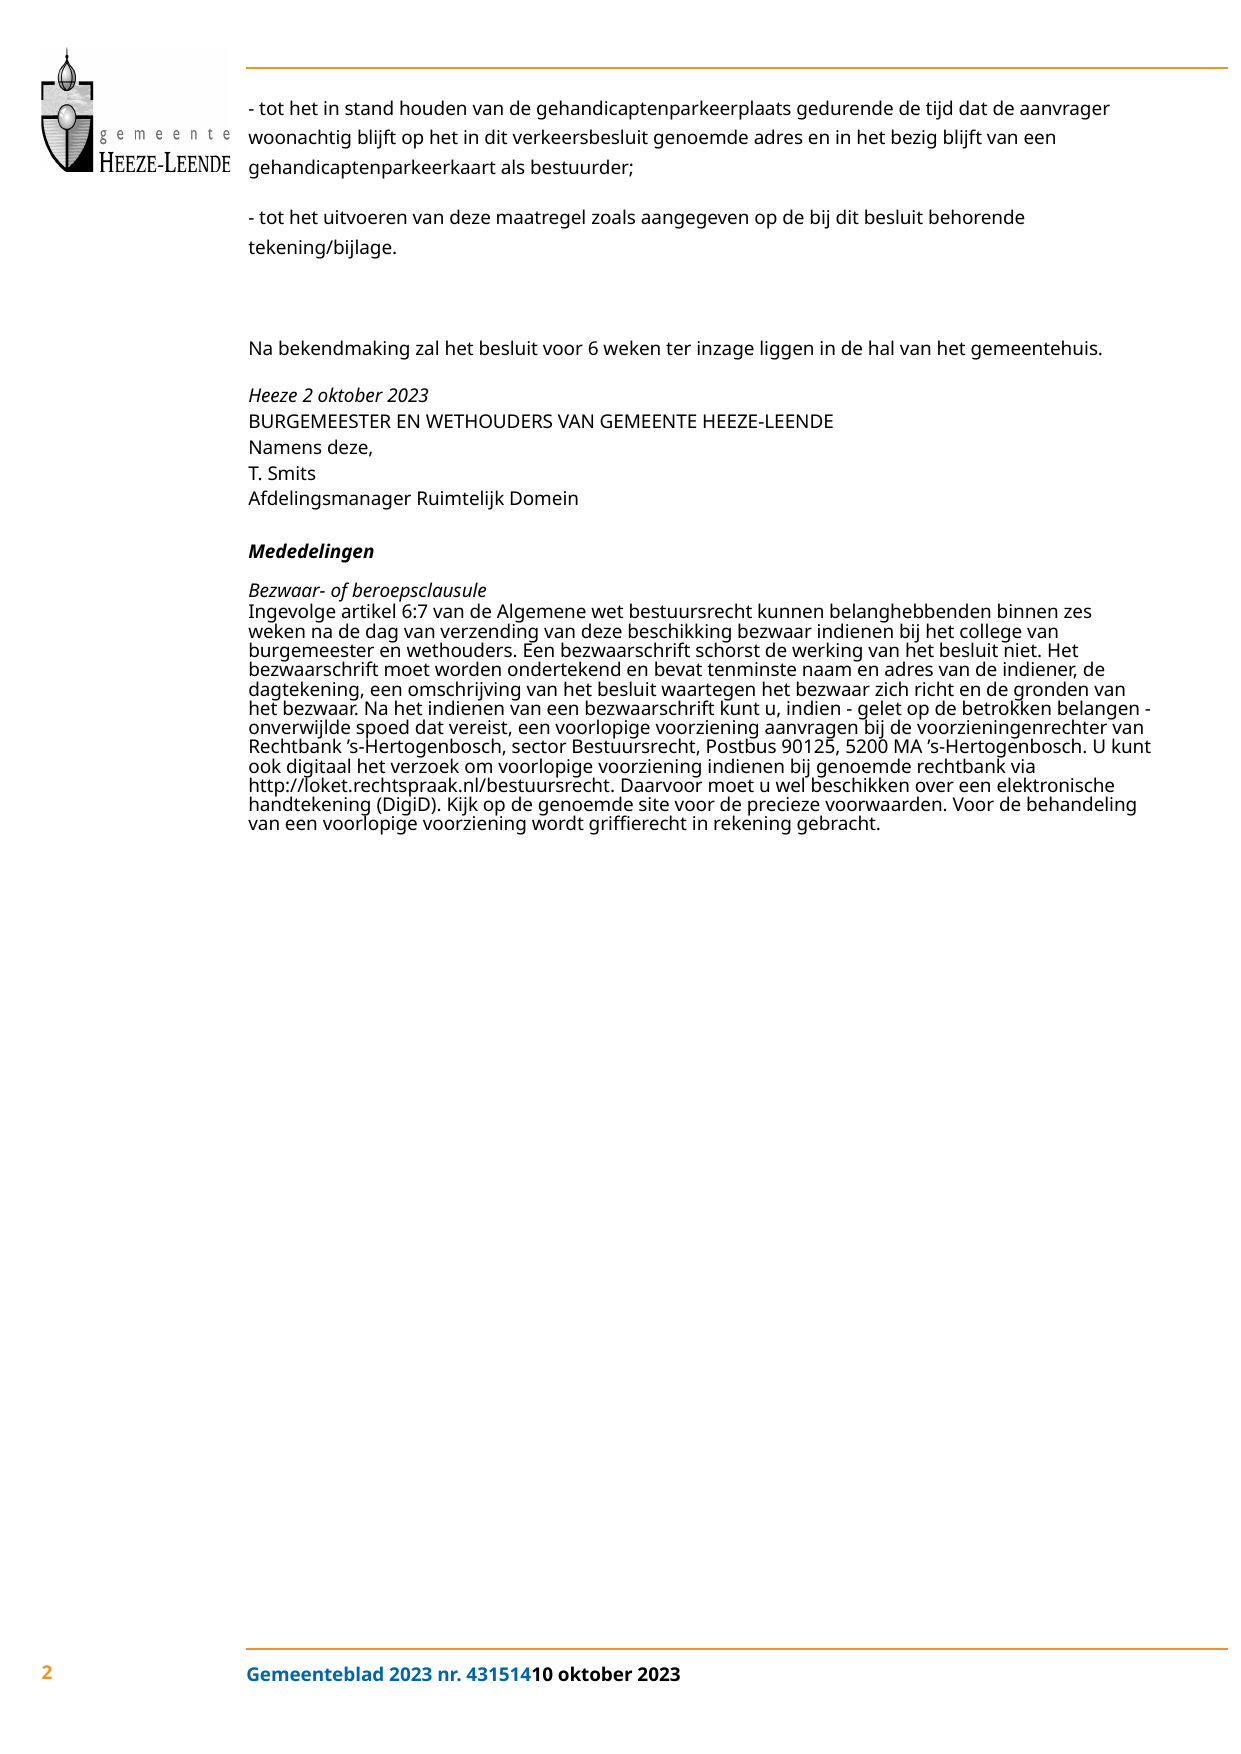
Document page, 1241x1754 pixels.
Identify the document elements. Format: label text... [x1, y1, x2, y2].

text BURGEMEESTER EN WETHOUDERS VAN GEMEENTE HEEZE-LEENDE [248, 408, 1152, 434]
text Bezwaar- of beroepsclausule [248, 578, 1152, 603]
text Namens deze, [248, 434, 1152, 460]
text T. Smits [248, 460, 1152, 486]
text - tot het uitvoeren van deze maatregel zoals aangegeven op de bij dit besluit behorende tekening/bijlage. [248, 204, 1152, 260]
text Mededelingen [248, 538, 1152, 564]
text - tot het in stand houden van de gehandicaptenparkeerplaats gedurende de tijd dat de aanvrager woonachtig blijft op het in dit verkeersbesluit genoemde adres en in het bezig blijft van een gehandicaptenparkeerkaart als bestuurder; [248, 95, 1152, 180]
text Ingevolge artikel 6:7 van de Algemene wet bestuursrecht kunnen belanghebbenden binnen zes weken na de dag van verzending van deze beschikking bezwaar indienen bij het college van burgemeester en wethouders. Een bezwaarschrift schorst de werking van het besluit niet. Het bezwaarschrift moet worden ondertekend en bevat tenminste naam en adres van de indiener, de dagtekening, een omschrijving van het besluit waartegen het bezwaar zich richt en de gronden van het bezwaar. Na het indienen van een bezwaarschrift kunt u, indien - gelet op de betrokken belangen - onverwijlde spoed dat vereist, een voorlopige voorziening aanvragen bij de voorzieningenrechter van Rechtbank ’s-Hertogenbosch, sector Bestuursrecht, Postbus 90125, 5200 MA ’s-Hertogenbosch. U kunt ook digitaal het verzoek om voorlopige voorziening indienen bij genoemde rechtbank via http://loket.rechtspraak.nl/bestuursrecht. Daarvoor moet u wel beschikken over een elektronische handtekening (DigiD). Kijk op de genoemde site voor de precieze voorwaarden. Voor de behandeling van een voorlopige voorziening wordt griffierecht in rekening gebracht. [248, 603, 1152, 835]
text Afdelingsmanager Ruimtelijk Domein [248, 486, 1152, 511]
picture [41, 47, 231, 172]
text Heeze 2 oktober 2023 [248, 383, 1152, 408]
text Na bekendmaking zal het besluit voor 6 weken ter inzage liggen in de hal van het gemeentehuis. [248, 335, 1152, 361]
